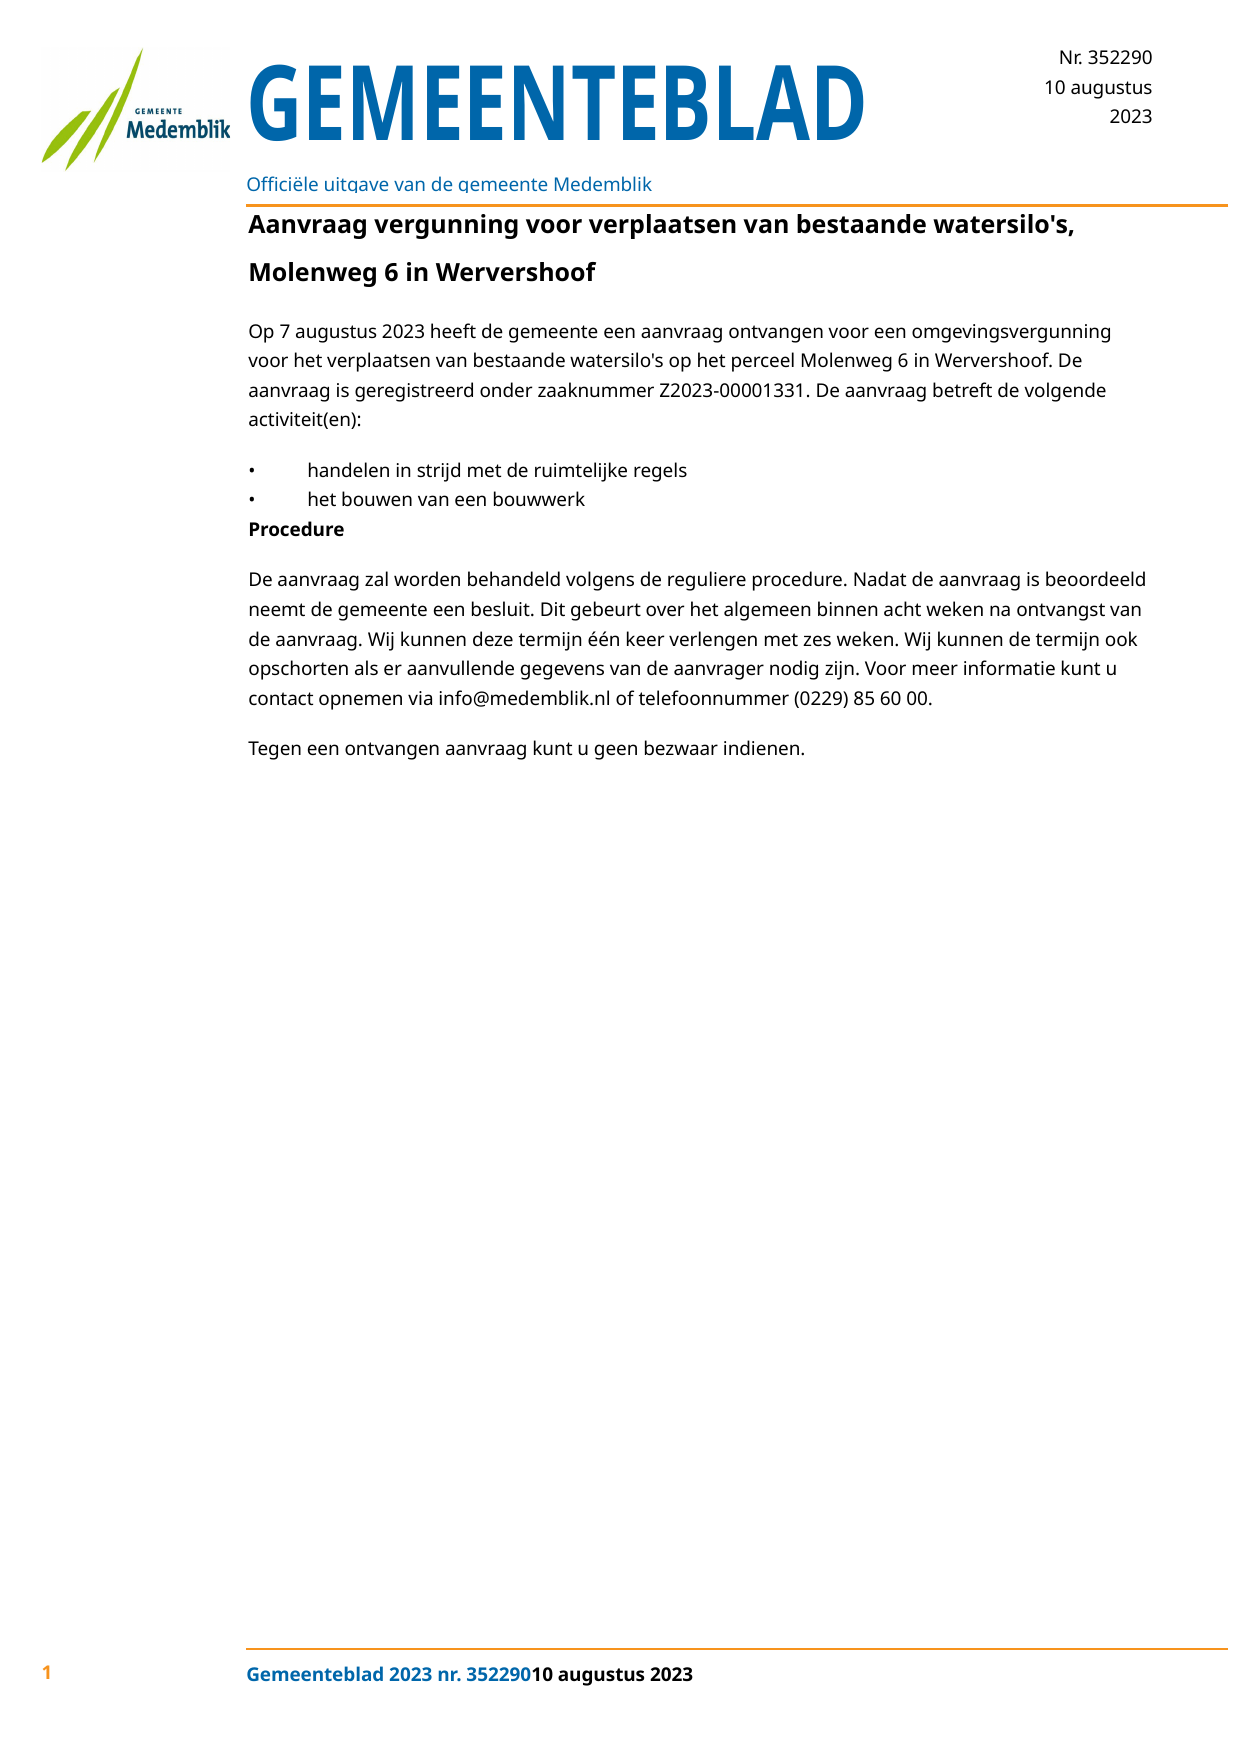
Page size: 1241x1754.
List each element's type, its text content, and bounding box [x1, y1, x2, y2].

list handelen in strijd met de ruimtelijke regels [248, 457, 1152, 483]
text Tegen een ontvangen aanvraag kunt u geen bezwaar indienen. [248, 735, 1152, 761]
text Aanvraag vergunning voor verplaatsen van bestaande watersilo's, Molenweg 6 in Wervershoof [248, 207, 1152, 288]
picture [41, 47, 231, 172]
text Op 7 augustus 2023 heeft de gemeente een aanvraag ontvangen voor een omgevingsvergunning voor het verplaatsen van bestaande watersilo's op het perceel Molenweg 6 in Wervershoof. De aanvraag is geregistreerd onder zaaknummer Z2023-00001331. De aanvraag betreft de volgende activiteit(en): [248, 318, 1152, 432]
list het bouwen van een bouwwerk [248, 487, 1152, 512]
text De aanvraag zal worden behandeld volgens de reguliere procedure. Nadat de aanvraag is beoordeeld neemt de gemeente een besluit. Dit gebeurt over het algemeen binnen acht weken na ontvangst van de aanvraag. Wij kunnen deze termijn één keer verlengen met zes weken. Wij kunnen de termijn ook opschorten als er aanvullende gegevens van de aanvrager nodig zijn. Voor meer informatie kunt u contact opnemen via info@medemblik.nl of telefoonnummer (0229) 85 60 00. [248, 567, 1152, 711]
text Procedure [248, 516, 1152, 542]
